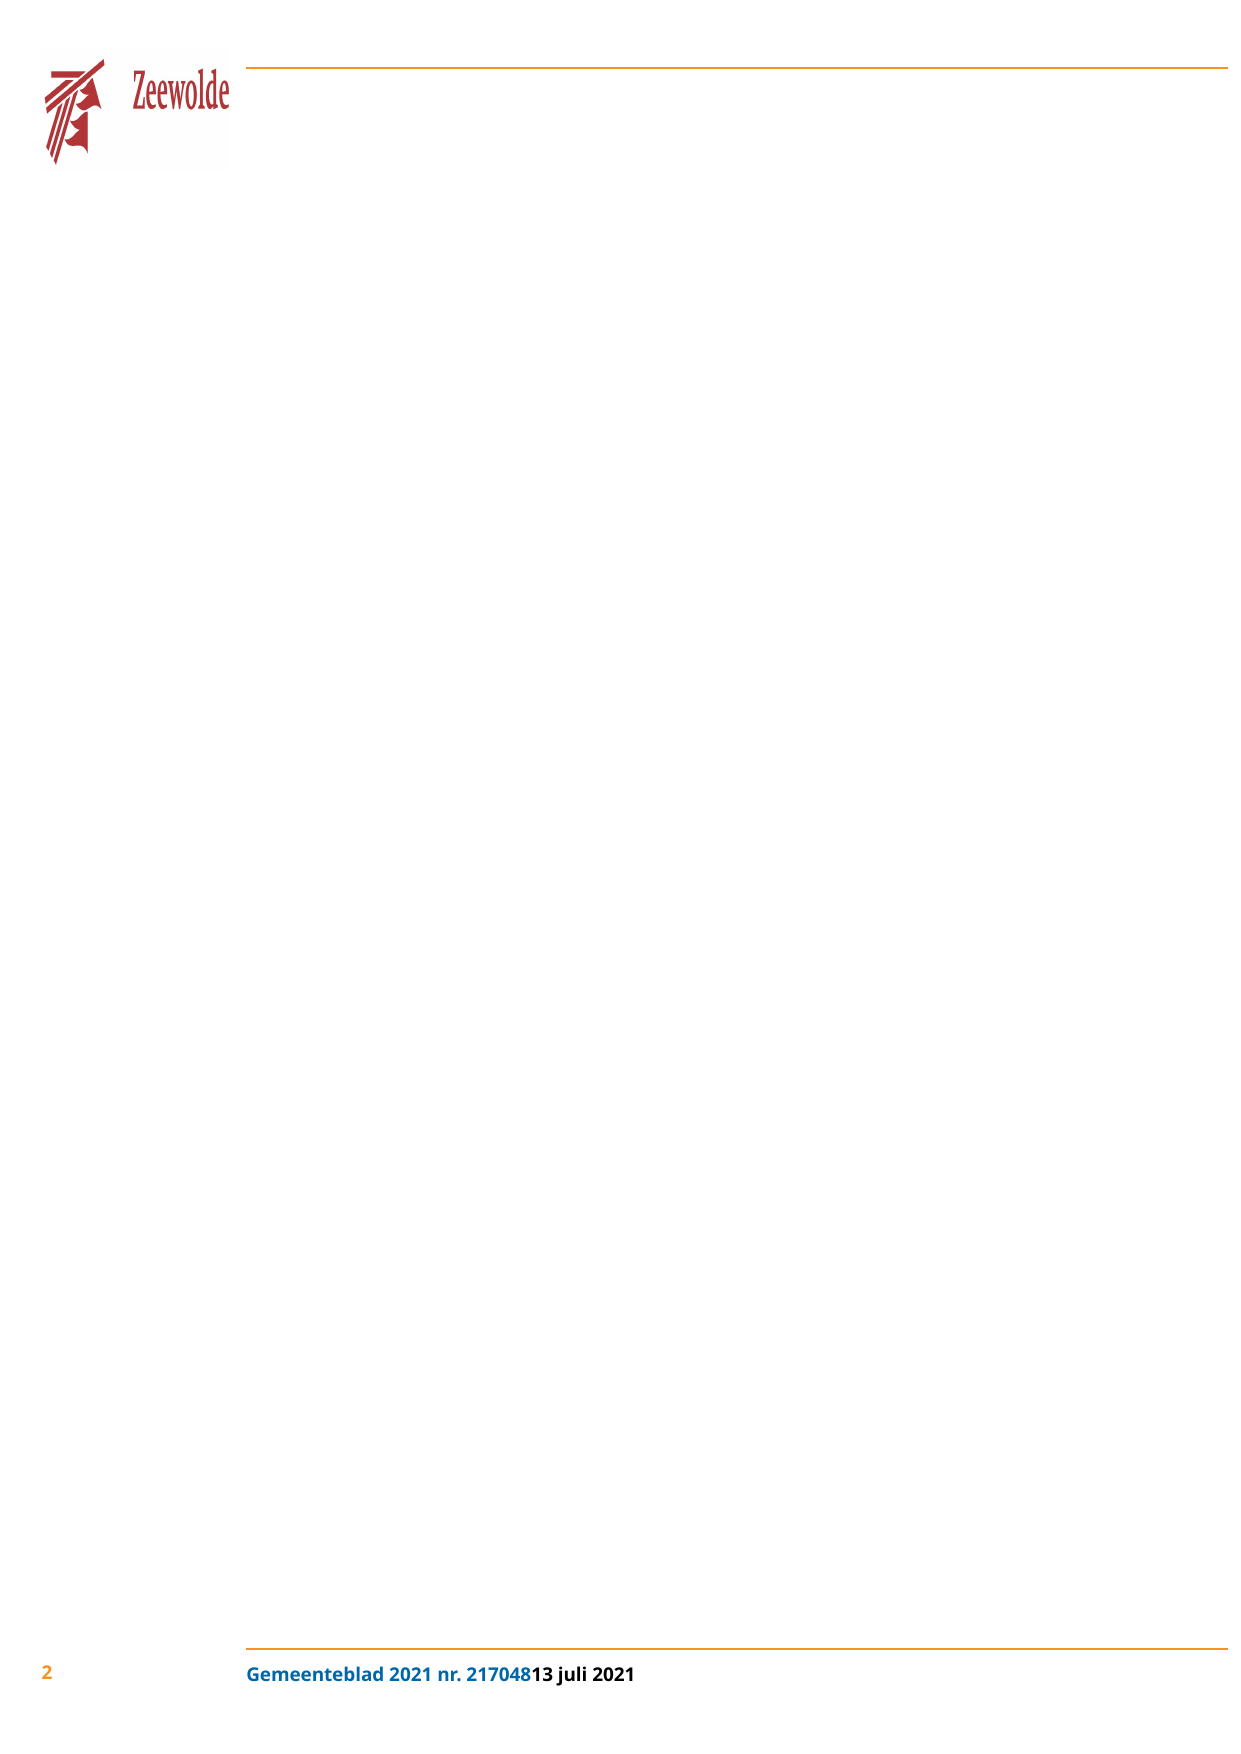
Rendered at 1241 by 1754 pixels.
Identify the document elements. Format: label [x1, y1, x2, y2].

picture [41, 47, 231, 172]
